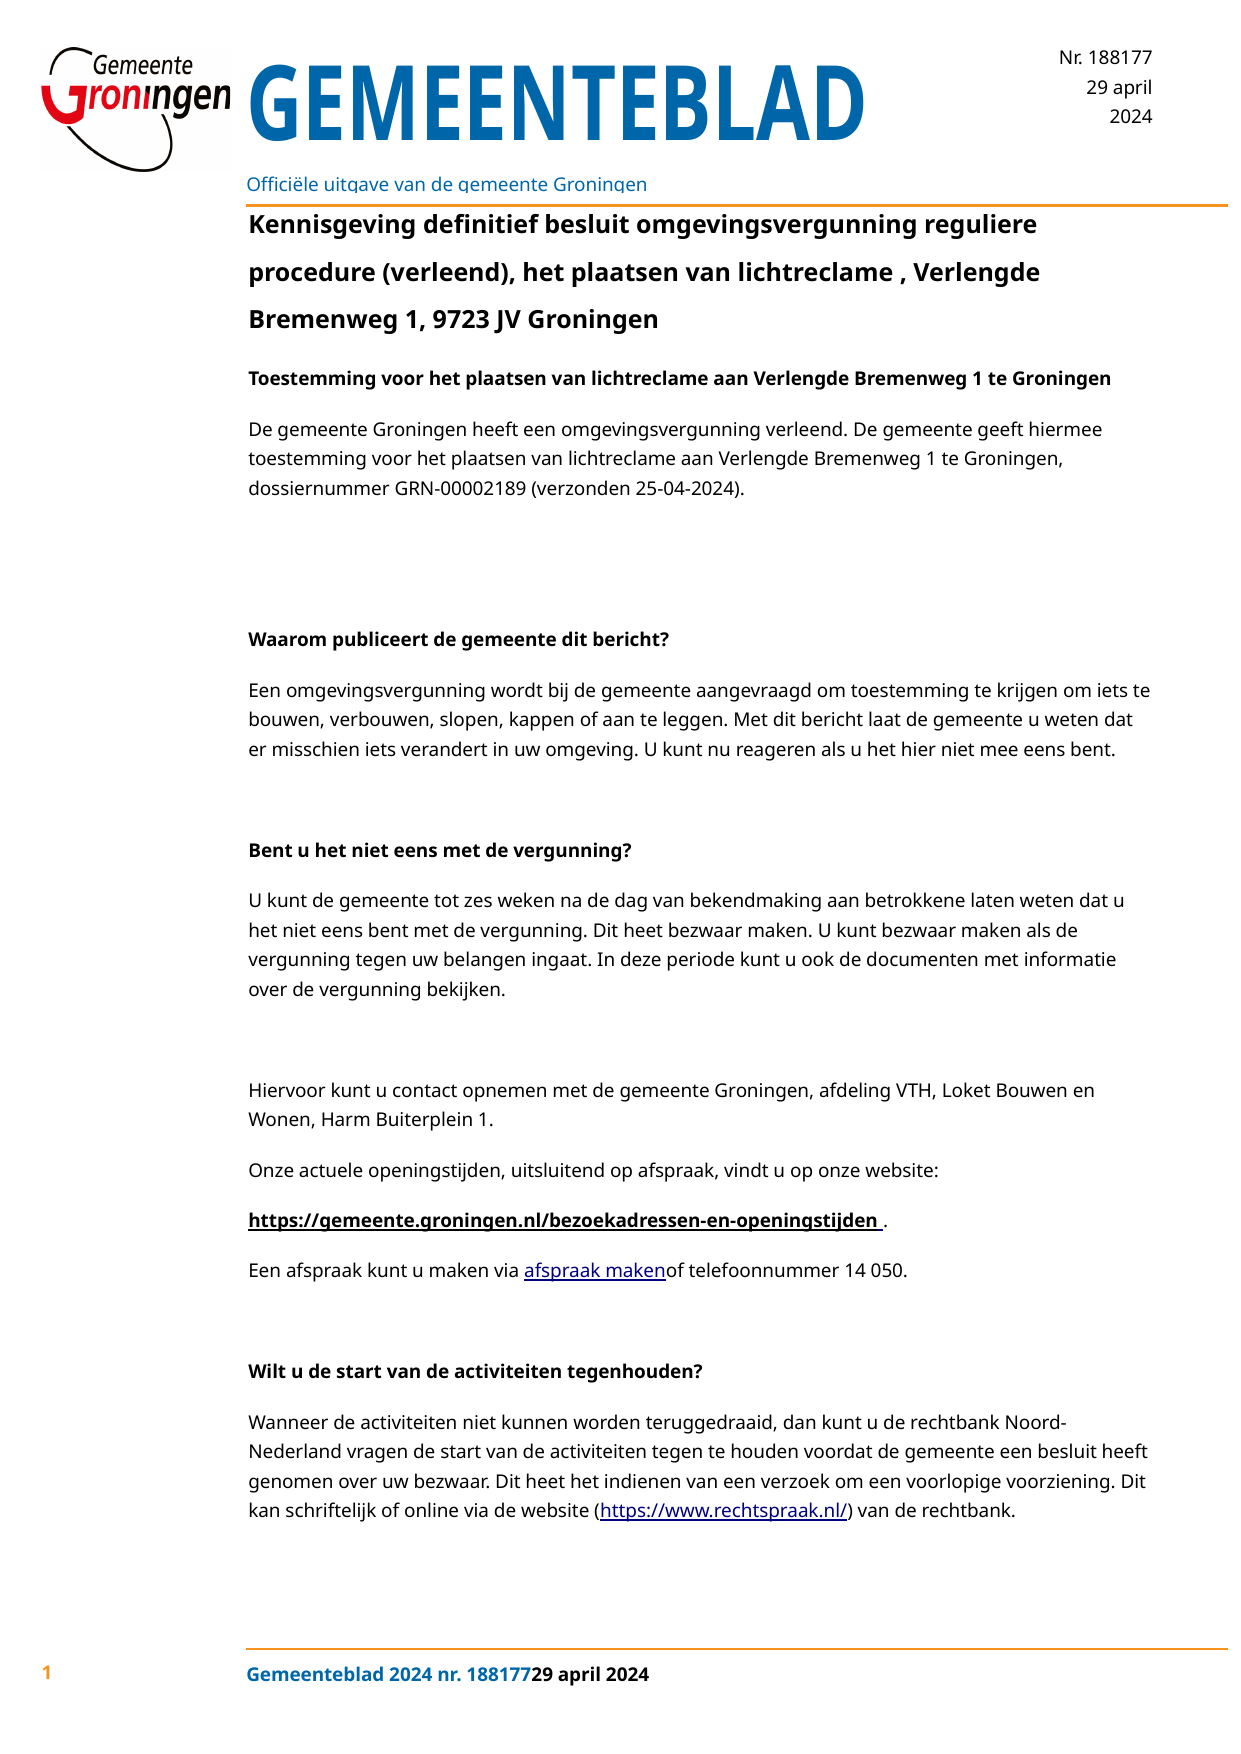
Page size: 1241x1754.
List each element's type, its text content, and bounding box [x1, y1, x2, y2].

text Een afspraak kunt u maken via afspraak makenof telefoonnummer 14 050. [248, 1258, 1152, 1283]
picture [41, 47, 231, 172]
text Wanneer de activiteiten niet kunnen worden teruggedraaid, dan kunt u de rechtbank Noord-Nederland vragen de start van de activiteiten tegen te houden voordat de gemeente een besluit heeft genomen over uw bezwaar. Dit heet het indienen van een verzoek om een voorlopige voorziening. Dit kan schriftelijk of online via de website (https://www.rechtspraak.nl/) van de rechtbank. [248, 1409, 1152, 1523]
text Een omgevingsvergunning wordt bij de gemeente aangevraagd om toestemming te krijgen om iets te bouwen, verbouwen, slopen, kappen of aan te leggen. Met dit bericht laat de gemeente u weten dat er misschien iets verandert in uw omgeving. U kunt nu reageren als u het hier niet mee eens bent. [248, 677, 1152, 762]
text Kennisgeving definitief besluit omgevingsvergunning reguliere procedure (verleend), het plaatsen van lichtreclame , Verlengde Bremenweg 1, 9723 JV Groningen [248, 207, 1152, 336]
text De gemeente Groningen heeft een omgevingsvergunning verleend. De gemeente geeft hiermee toestemming voor het plaatsen van lichtreclame aan Verlengde Bremenweg 1 te Groningen, dossiernummer GRN-00002189 (verzonden 25-04-2024). [248, 416, 1152, 501]
text U kunt de gemeente tot zes weken na de dag van bekendmaking aan betrokkene laten weten dat u het niet eens bent met de vergunning. Dit heet bezwaar maken. U kunt bezwaar maken als de vergunning tegen uw belangen ingaat. In deze periode kunt u ook de documenten met informatie over de vergunning bekijken. [248, 887, 1152, 1002]
text Bent u het niet eens met de vergunning? [248, 837, 1152, 862]
text Hiervoor kunt u contact opnemen met de gemeente Groningen, afdeling VTH, Loket Bouwen en Wonen, Harm Buiterplein 1. [248, 1077, 1152, 1132]
text Waarom publiceert de gemeente dit bericht? [248, 626, 1152, 652]
text Toestemming voor het plaatsen van lichtreclame aan Verlengde Bremenweg 1 te Groningen [248, 366, 1152, 391]
text https://gemeente.groningen.nl/bezoekadressen-en-openingstijden . [248, 1207, 1152, 1233]
text Onze actuele openingstijden, uitsluitend op afspraak, vindt u op onze website: [248, 1157, 1152, 1182]
text Wilt u de start van de activiteiten tegenhouden? [248, 1358, 1152, 1384]
